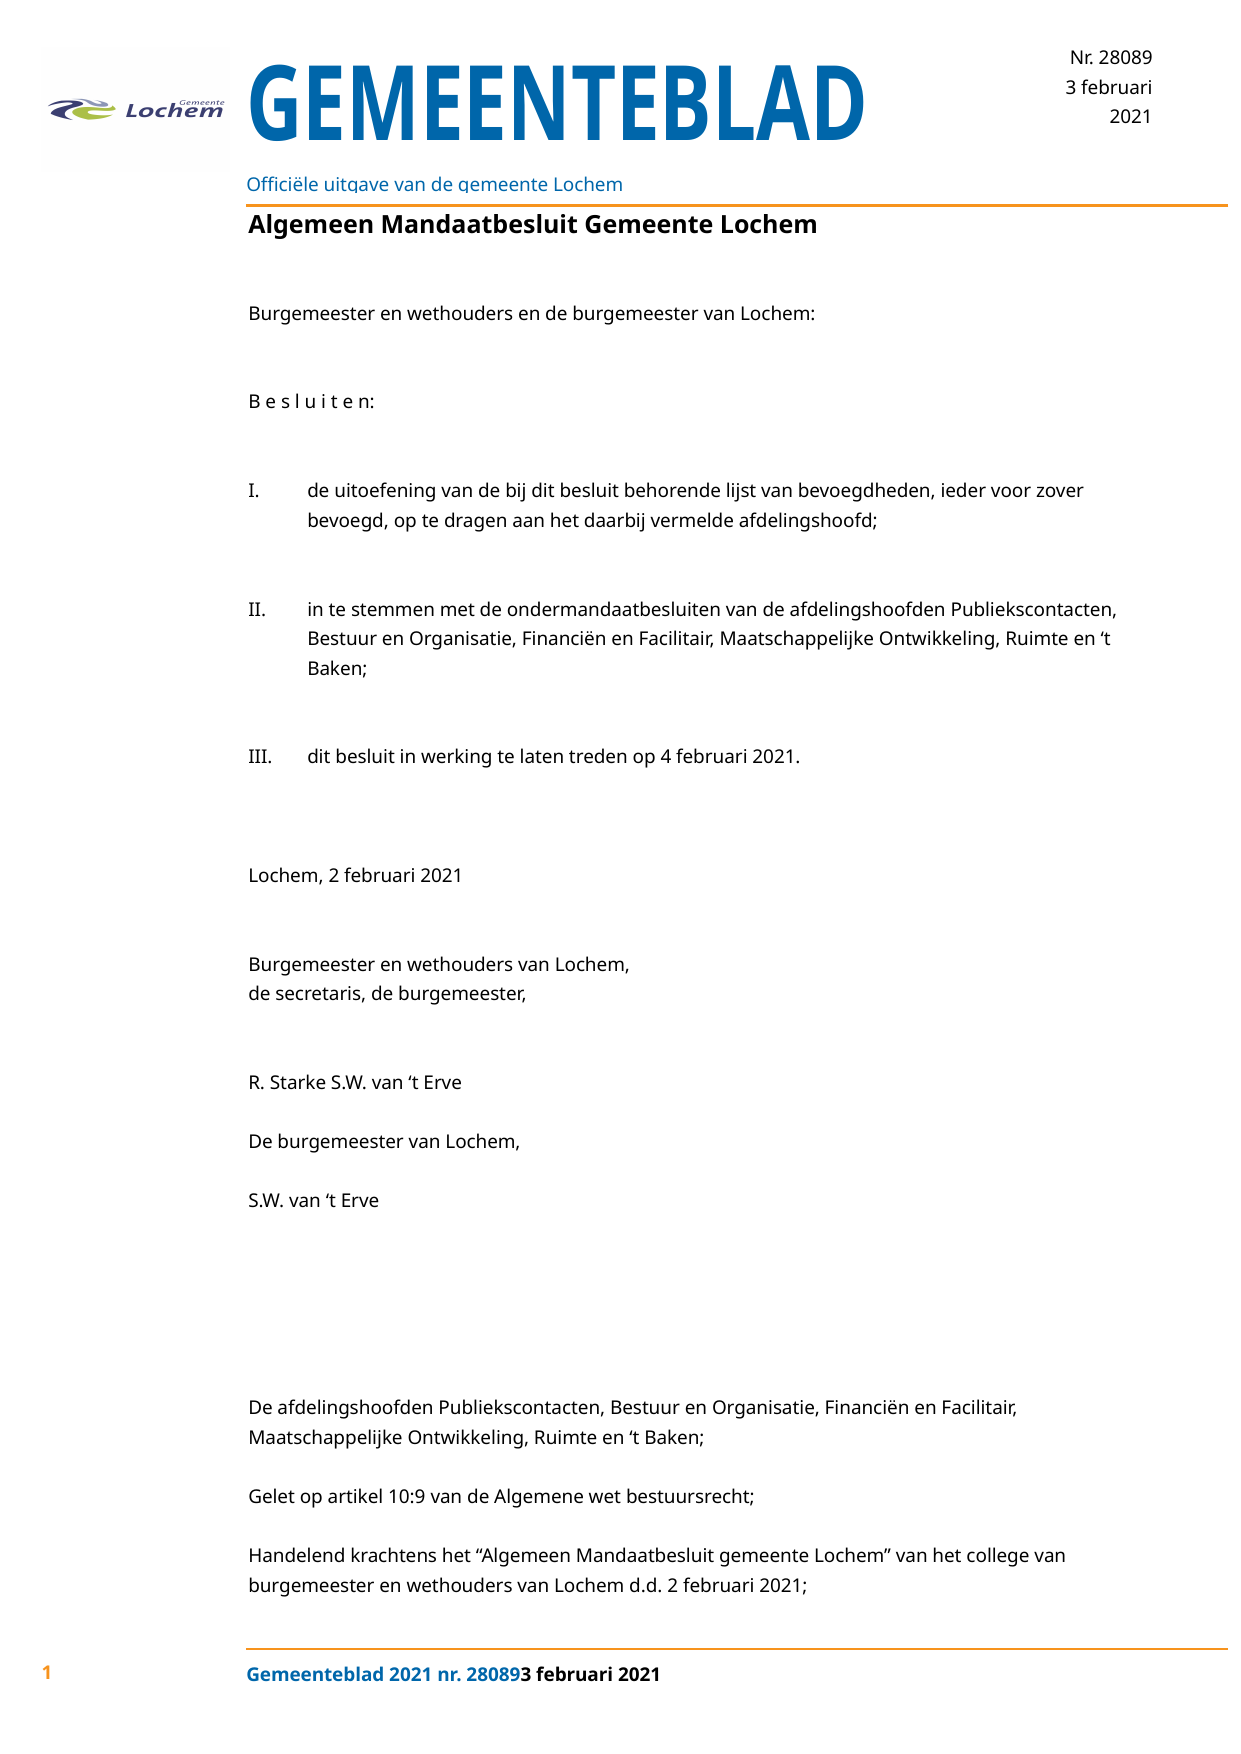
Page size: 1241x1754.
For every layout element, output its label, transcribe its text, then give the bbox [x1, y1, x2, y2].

text Burgemeester en wethouders en de burgemeester van Lochem: [248, 300, 1152, 326]
list de uitoefening van de bij dit besluit behorende lijst van bevoegdheden, ieder voor zover bevoegd, op te dragen aan het daarbij vermelde afdelingshoofd; [248, 477, 1152, 533]
picture [41, 47, 231, 172]
text B e s l u i t e n: [248, 389, 1152, 414]
list in te stemmen met de ondermandaatbesluiten van de afdelingshoofden Publiekscontacten, Bestuur en Organisatie, Financiën en Facilitair, Maatschappelijke Ontwikkeling, Ruimte en ‘t Baken; [248, 596, 1152, 681]
text De afdelingshoofden Publiekscontacten, Bestuur en Organisatie, Financiën en Facilitair, Maatschappelijke Ontwikkeling, Ruimte en ‘t Baken; [248, 1394, 1152, 1450]
text Algemeen Mandaatbesluit Gemeente Lochem [248, 207, 1152, 241]
text Gelet op artikel 10:9 van de Algemene wet bestuursrecht; [248, 1483, 1152, 1509]
text Burgemeester en wethouders van Lochem, [248, 951, 1152, 976]
text S.W. van ‘t Erve [248, 1187, 1152, 1213]
text R. Starke S.W. van ‘t Erve [248, 1069, 1152, 1095]
text Handelend krachtens het “Algemeen Mandaatbesluit gemeente Lochem” van het college van burgemeester en wethouders van Lochem d.d. 2 februari 2021; [248, 1542, 1152, 1598]
list dit besluit in werking te laten treden op 4 februari 2021. [248, 744, 1152, 769]
text De burgemeester van Lochem, [248, 1128, 1152, 1154]
text Lochem, 2 februari 2021 [248, 862, 1152, 888]
text de secretaris, de burgemeester, [248, 980, 1152, 1006]
